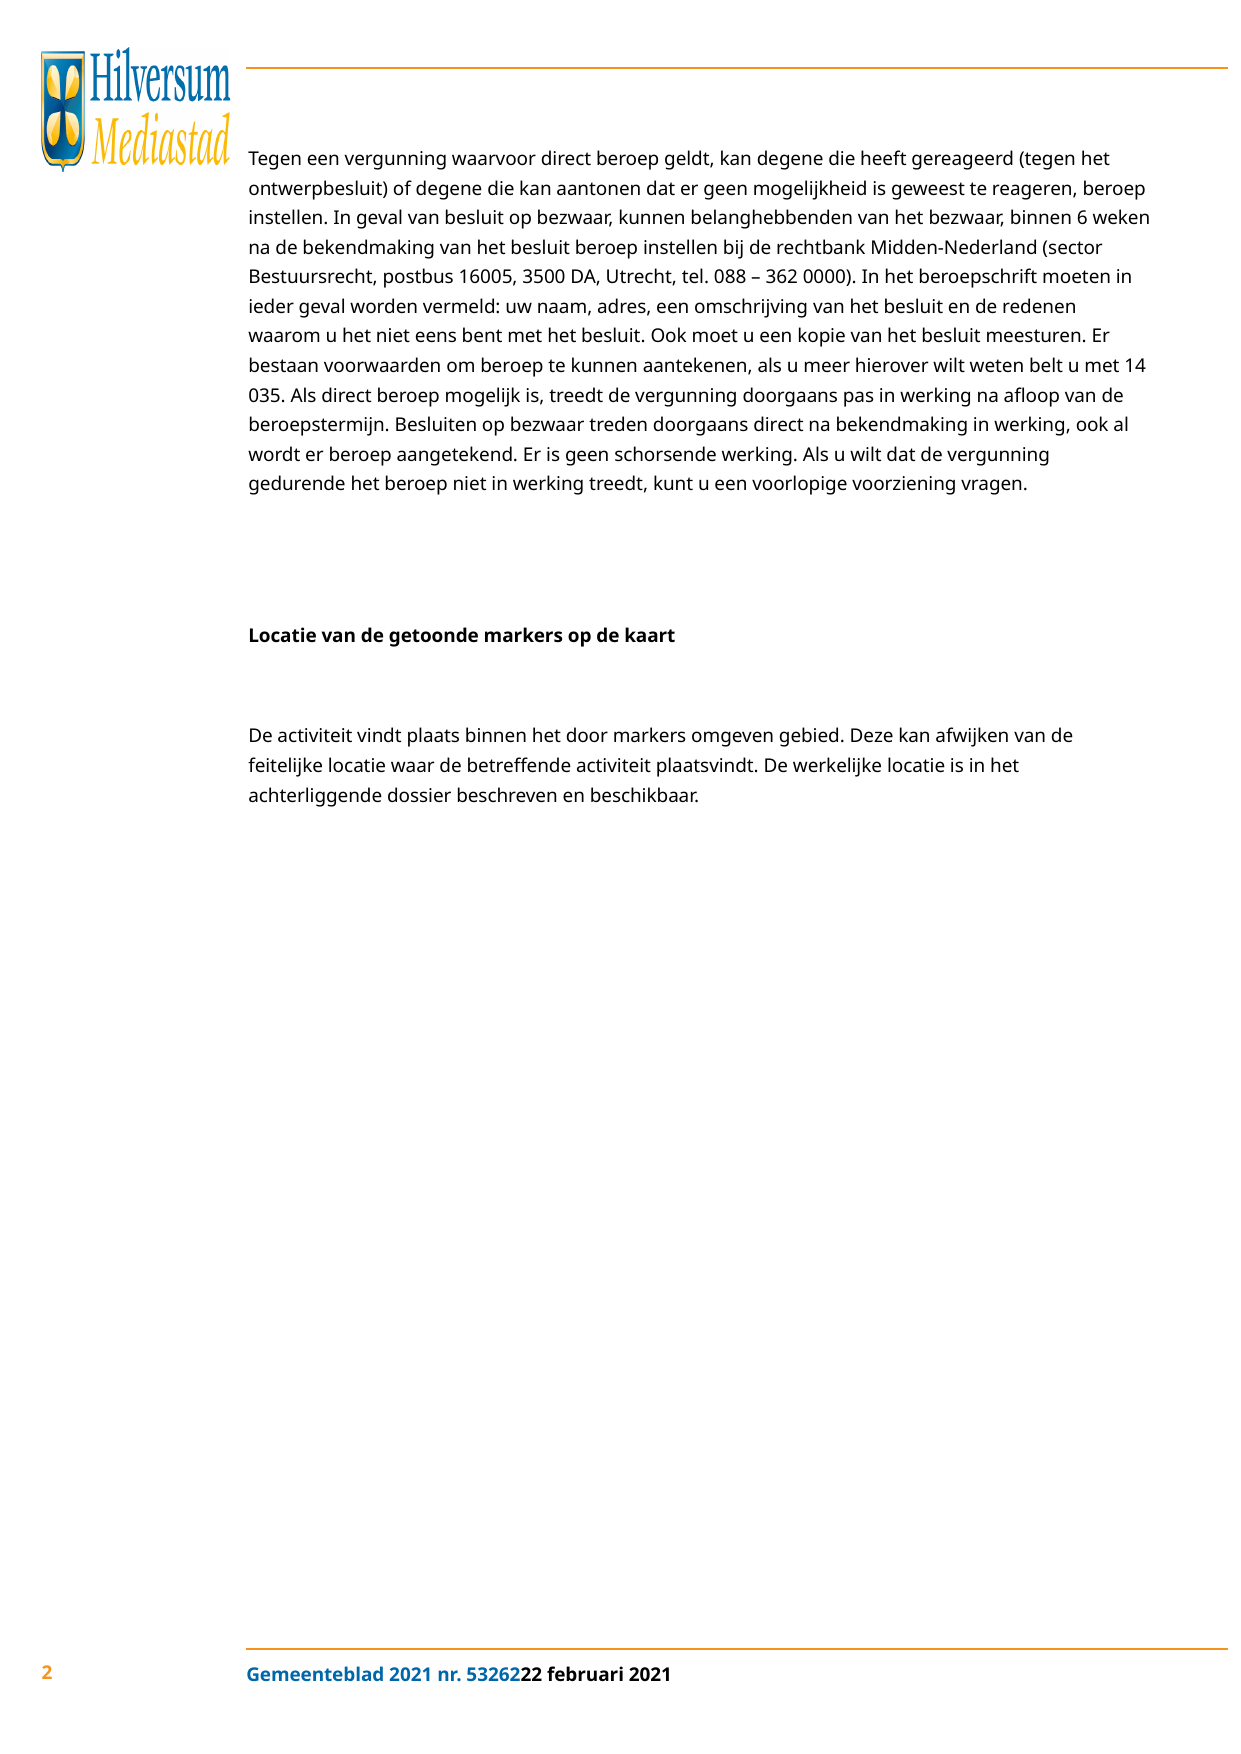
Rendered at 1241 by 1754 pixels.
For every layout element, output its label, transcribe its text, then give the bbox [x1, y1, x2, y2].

text Tegen een vergunning waarvoor direct beroep geldt, kan degene die heeft gereageerd (tegen het ontwerpbesluit) of degene die kan aantonen dat er geen mogelijkheid is geweest te reageren, beroep instellen. In geval van besluit op bezwaar, kunnen belanghebbenden van het bezwaar, binnen 6 weken na de bekendmaking van het besluit beroep instellen bij de rechtbank Midden-Nederland (sector Bestuursrecht, postbus 16005, 3500 DA, Utrecht, tel. 088 – 362 0000). In het beroepschrift moeten in ieder geval worden vermeld: uw naam, adres, een omschrijving van het besluit en de redenen waarom u het niet eens bent met het besluit. Ook moet u een kopie van het besluit meesturen. Er bestaan voorwaarden om beroep te kunnen aantekenen, als u meer hierover wilt weten belt u met 14 035. Als direct beroep mogelijk is, treedt de vergunning doorgaans pas in werking na afloop van de beroepstermijn. Besluiten op bezwaar treden doorgaans direct na bekendmaking in werking, ook al wordt er beroep aangetekend. Er is geen schorsende werking. Als u wilt dat de vergunning gedurende het beroep niet in werking treedt, kunt u een voorlopige voorziening vragen. [248, 145, 1152, 496]
text Locatie van de getoonde markers op de kaart [248, 622, 1152, 648]
text De activiteit vindt plaats binnen het door markers omgeven gebied. Deze kan afwijken van de feitelijke locatie waar de betreffende activiteit plaatsvindt. De werkelijke locatie is in het achterliggende dossier beschreven en beschikbaar. [248, 723, 1152, 808]
picture [41, 47, 231, 172]
